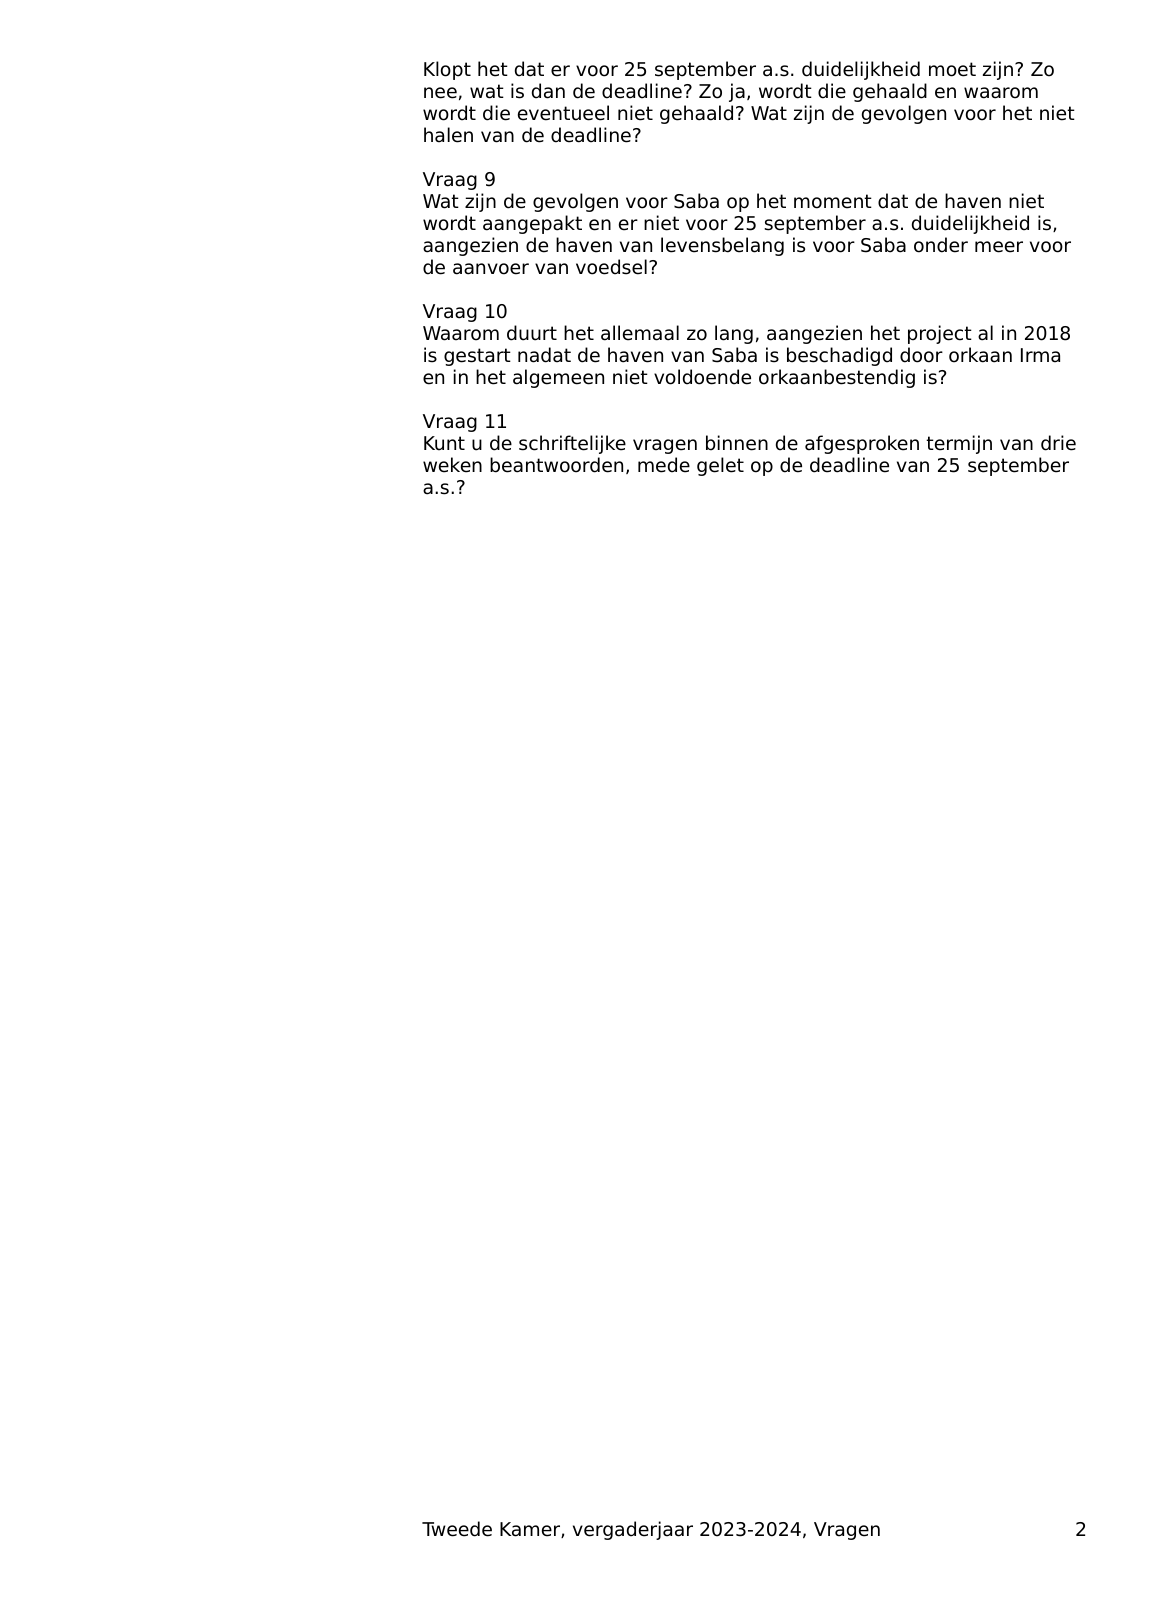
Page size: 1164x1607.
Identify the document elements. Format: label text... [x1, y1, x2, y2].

text Vraag 9 [422, 169, 1087, 191]
text Vraag 10 [422, 301, 1087, 323]
text Vraag 11 [422, 411, 1087, 433]
text Klopt het dat er voor 25 september a.s. duidelijkheid moet zijn? Zo nee, wat is dan de deadline? Zo ja, wordt die gehaald en waarom wordt die eventueel niet gehaald? Wat zijn de gevolgen voor het niet halen van de deadline? [422, 59, 1087, 147]
text Waarom duurt het allemaal zo lang, aangezien het project al in 2018 is gestart nadat de haven van Saba is beschadigd door orkaan Irma en in het algemeen niet voldoende orkaanbestendig is? [422, 323, 1087, 389]
text Kunt u de schriftelijke vragen binnen de afgesproken termijn van drie weken beantwoorden, mede gelet op de deadline van 25 september a.s.? [422, 433, 1087, 499]
text Wat zijn de gevolgen voor Saba op het moment dat de haven niet wordt aangepakt en er niet voor 25 september a.s. duidelijkheid is, aangezien de haven van levensbelang is voor Saba onder meer voor de aanvoer van voedsel? [422, 191, 1087, 279]
